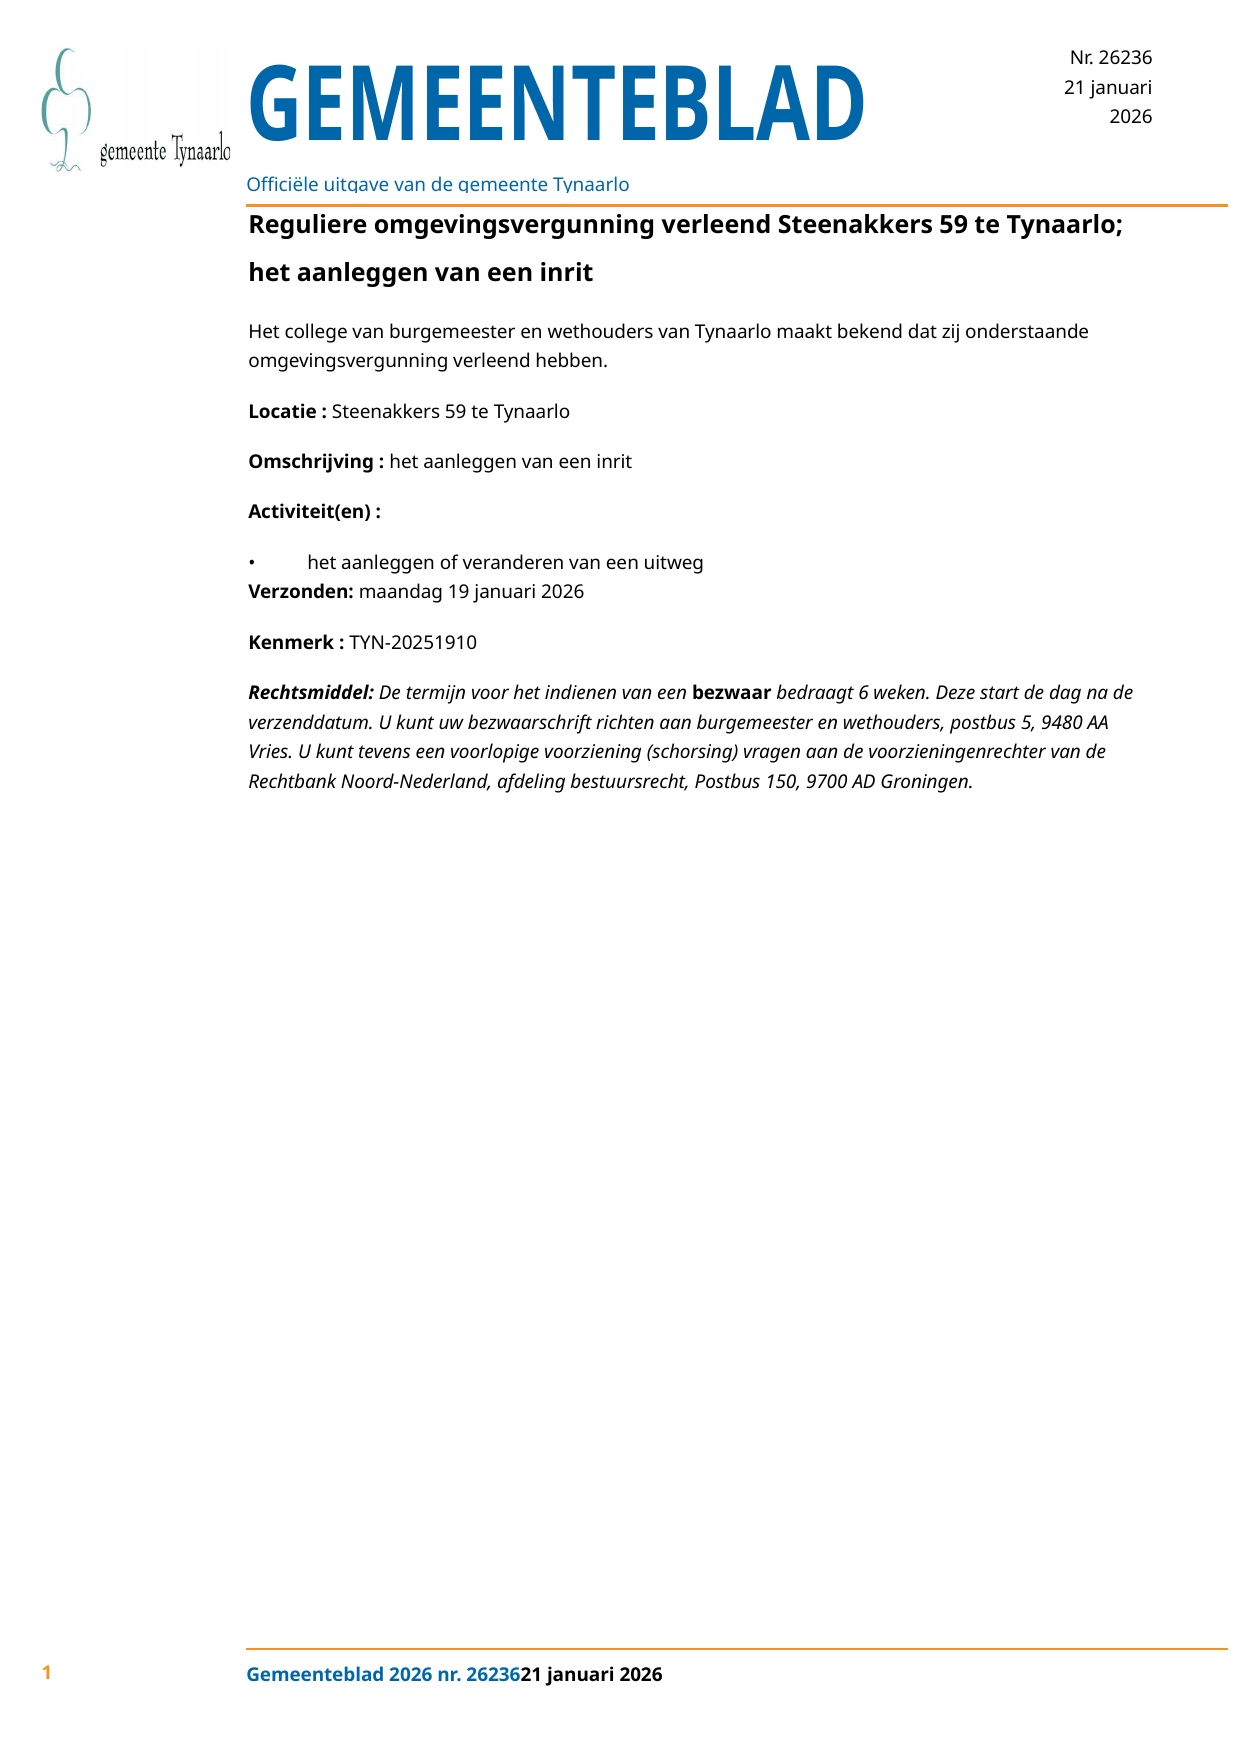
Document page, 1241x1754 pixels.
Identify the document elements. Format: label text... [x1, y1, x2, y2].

text Omschrijving : het aanleggen van een inrit [248, 448, 1152, 474]
text Verzonden: maandag 19 januari 2026 [248, 579, 1152, 604]
text Activiteit(en) : [248, 499, 1152, 524]
picture [41, 47, 231, 172]
list het aanleggen of veranderen van een uitweg [248, 549, 1152, 575]
text Rechtsmiddel: De termijn voor het indienen van een bezwaar bedraagt 6 weken. Deze start de dag na de verzenddatum. U kunt uw bezwaarschrift richten aan burgemeester en wethouders, postbus 5, 9480 AA Vries. U kunt tevens een voorlopige voorziening (schorsing) vragen aan de voorzieningenrechter van de Rechtbank Noord-Nederland, afdeling bestuursrecht, Postbus 150, 9700 AD Groningen. [248, 679, 1152, 794]
text Het college van burgemeester en wethouders van Tynaarlo maakt bekend dat zij onderstaande omgevingsvergunning verleend hebben. [248, 318, 1152, 373]
text Locatie : Steenakkers 59 te Tynaarlo [248, 398, 1152, 424]
text Kenmerk : TYN-20251910 [248, 629, 1152, 655]
text Reguliere omgevingsvergunning verleend Steenakkers 59 te Tynaarlo; het aanleggen van een inrit [248, 207, 1152, 288]
